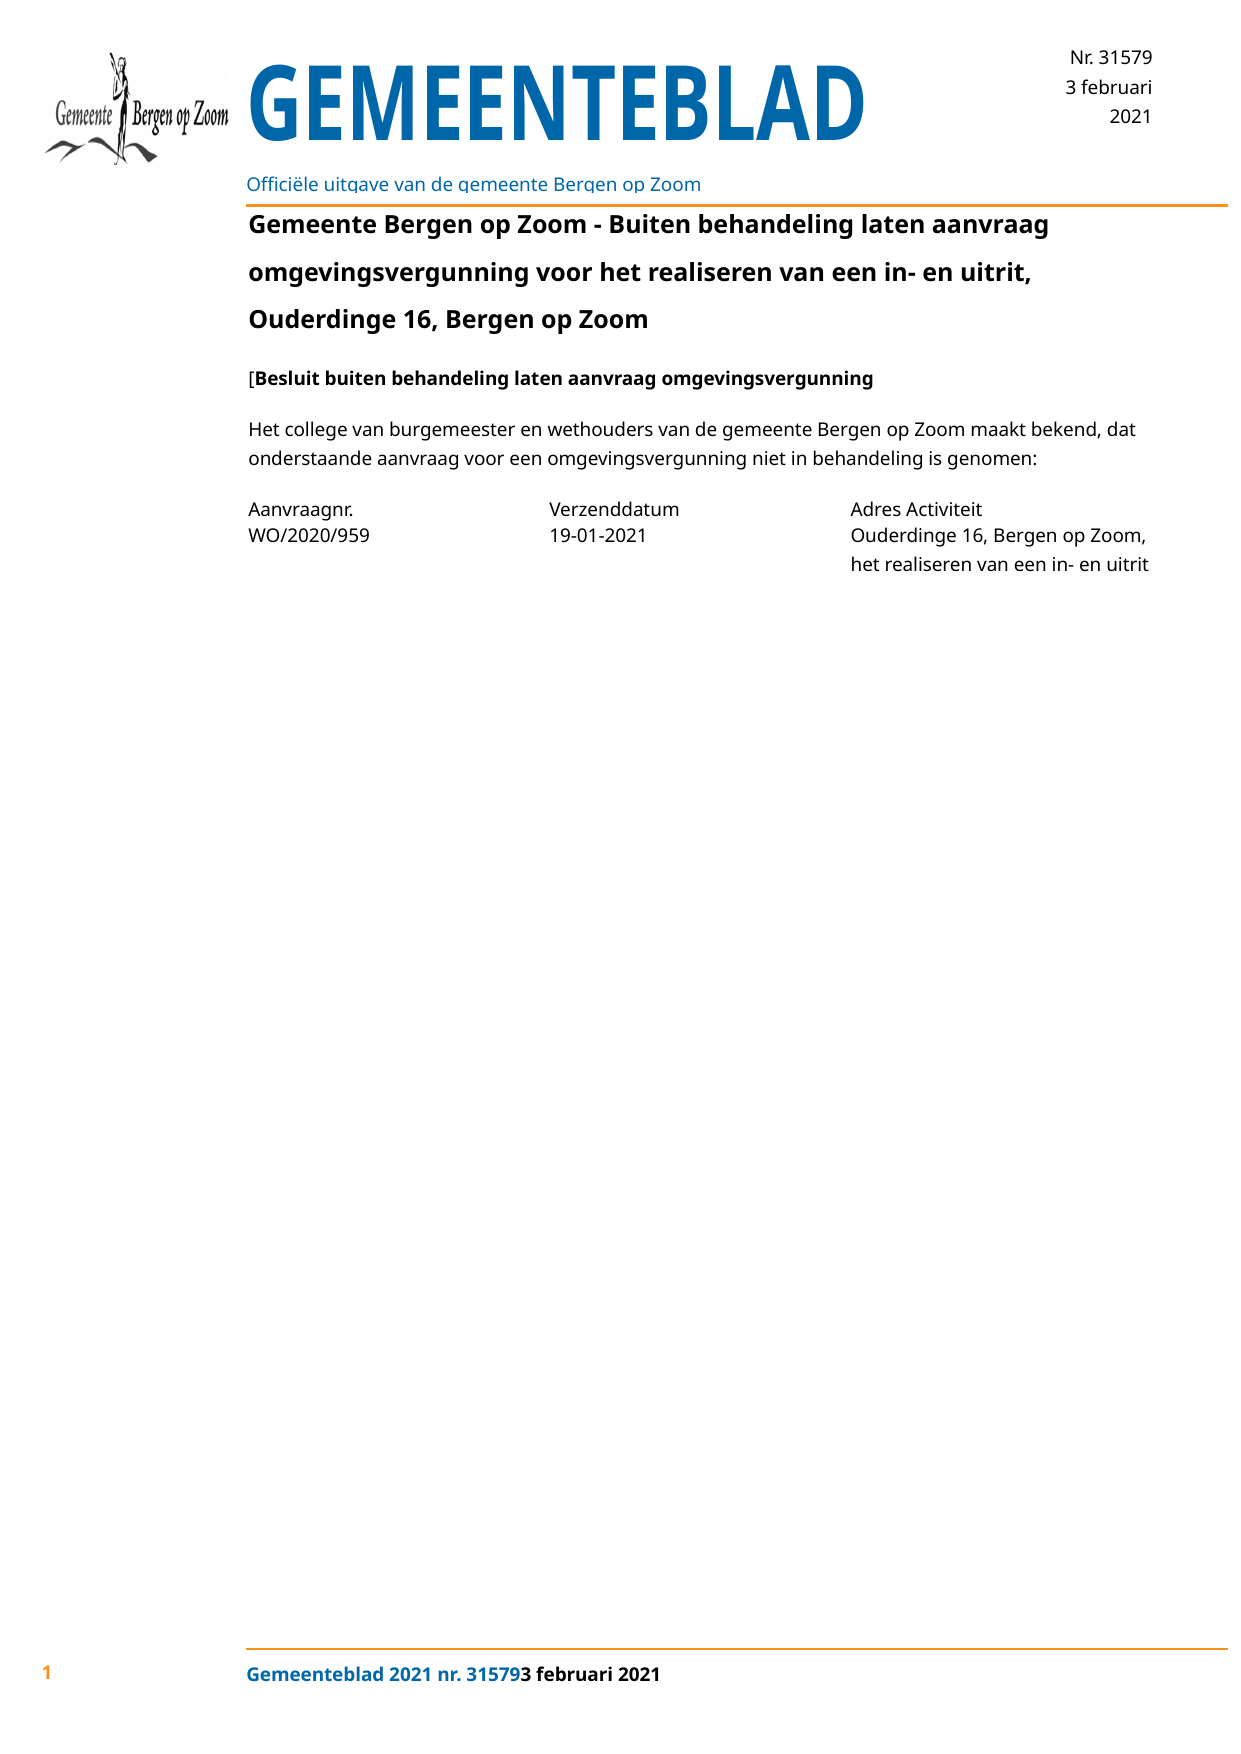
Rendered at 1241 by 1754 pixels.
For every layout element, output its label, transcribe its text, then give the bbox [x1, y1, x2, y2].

table_header Adres Activiteit [850, 496, 1152, 522]
table_cell Ouderdinge 16, Bergen op Zoom, het realiseren van een in- en uitrit [850, 522, 1152, 577]
picture [41, 47, 231, 172]
text Gemeente Bergen op Zoom - Buiten behandeling laten aanvraag omgevingsvergunning voor het realiseren van een in- en uitrit, Ouderdinge 16, Bergen op Zoom [248, 207, 1152, 336]
table_cell WO/2020/959 [248, 522, 549, 577]
table_header Aanvraagnr. [248, 496, 549, 522]
table_cell 19-01-2021 [549, 522, 850, 577]
table_header Verzenddatum [549, 496, 850, 522]
text Het college van burgemeester en wethouders van de gemeente Bergen op Zoom maakt bekend, dat onderstaande aanvraag voor een omgevingsvergunning niet in behandeling is genomen: [248, 416, 1152, 471]
text [Besluit buiten behandeling laten aanvraag omgevingsvergunning [248, 366, 1152, 391]
